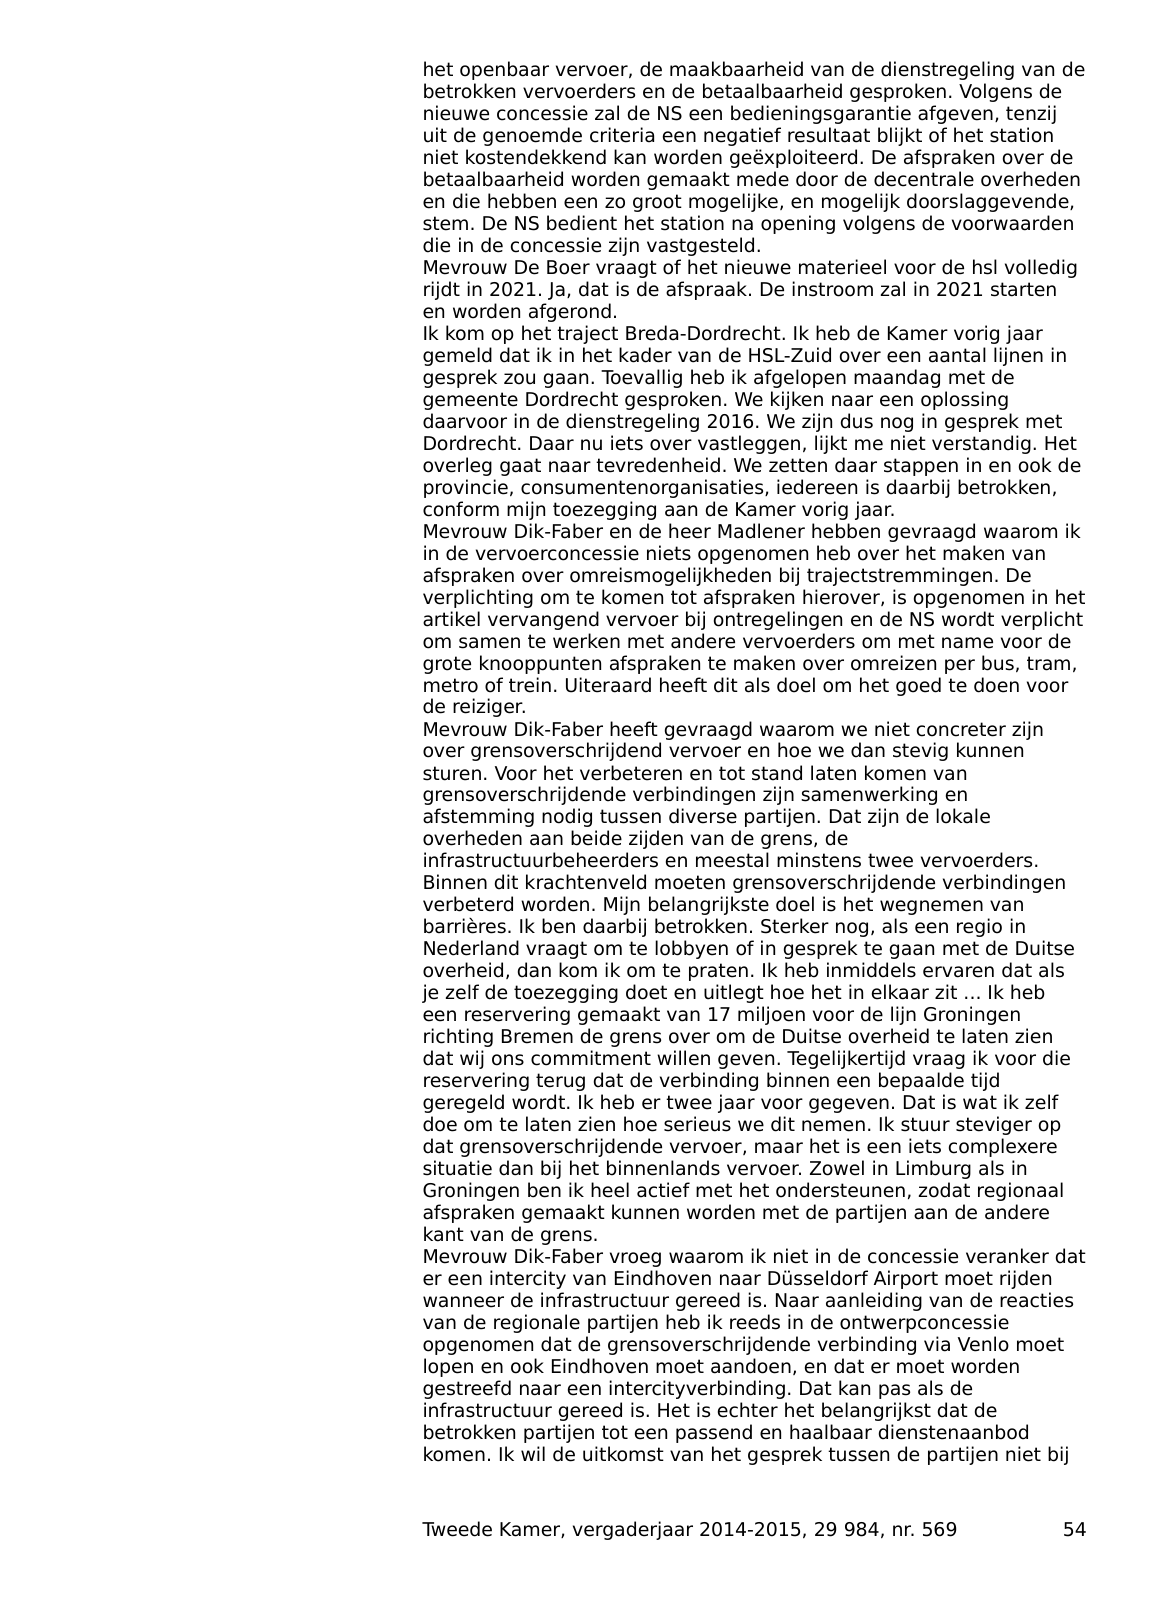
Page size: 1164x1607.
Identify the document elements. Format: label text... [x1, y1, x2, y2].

text Ik kom op het traject Breda-Dordrecht. Ik heb de Kamer vorig jaar gemeld dat ik in het kader van de HSL-Zuid over een aantal lijnen in gesprek zou gaan. Toevallig heb ik afgelopen maandag met de gemeente Dordrecht gesproken. We kijken naar een oplossing daarvoor in de dienstregeling 2016. We zijn dus nog in gesprek met Dordrecht. Daar nu iets over vastleggen, lijkt me niet verstandig. Het overleg gaat naar tevredenheid. We zetten daar stappen in en ook de provincie, consumentenorganisaties, iedereen is daarbij betrokken, conform mijn toezegging aan de Kamer vorig jaar. [422, 323, 1087, 521]
text Mevrouw De Boer vraagt of het nieuwe materieel voor de hsl volledig rijdt in 2021. Ja, dat is de afspraak. De instroom zal in 2021 starten en worden afgerond. [422, 257, 1087, 323]
text Mevrouw Dik-Faber en de heer Madlener hebben gevraagd waarom ik in de vervoerconcessie niets opgenomen heb over het maken van afspraken over omreismogelijkheden bij trajectstremmingen. De verplichting om te komen tot afspraken hierover, is opgenomen in het artikel vervangend vervoer bij ontregelingen en de NS wordt verplicht om samen te werken met andere vervoerders om met name voor de grote knooppunten afspraken te maken over omreizen per bus, tram, metro of trein. Uiteraard heeft dit als doel om het goed te doen voor de reiziger. [422, 521, 1087, 718]
text Mevrouw Dik-Faber vroeg waarom ik niet in de concessie veranker dat er een intercity van Eindhoven naar Düsseldorf Airport moet rijden wanneer de infrastructuur gereed is. Naar aanleiding van de reacties van de regionale partijen heb ik reeds in de ontwerpconcessie opgenomen dat de grensoverschrijdende verbinding via Venlo moet lopen en ook Eindhoven moet aandoen, en dat er moet worden gestreefd naar een intercityverbinding. Dat kan pas als de infrastructuur gereed is. Het is echter het belangrijkst dat de betrokken partijen tot een passend en haalbaar dienstenaanbod komen. Ik wil de uitkomst van het gesprek tussen de partijen niet bij [422, 1246, 1087, 1466]
text Mevrouw Dik-Faber heeft gevraagd waarom we niet concreter zijn over grensoverschrijdend vervoer en hoe we dan stevig kunnen sturen. Voor het verbeteren en tot stand laten komen van grensoverschrijdende verbindingen zijn samenwerking en afstemming nodig tussen diverse partijen. Dat zijn de lokale overheden aan beide zijden van de grens, de infrastructuurbeheerders en meestal minstens twee vervoerders. Binnen dit krachtenveld moeten grensoverschrijdende verbindingen verbeterd worden. Mijn belangrijkste doel is het wegnemen van barrières. Ik ben daarbij betrokken. Sterker nog, als een regio in Nederland vraagt om te lobbyen of in gesprek te gaan met de Duitse overheid, dan kom ik om te praten. Ik heb inmiddels ervaren dat als je zelf de toezegging doet en uitlegt hoe het in elkaar zit ... Ik heb een reservering gemaakt van 17 miljoen voor de lijn Groningen richting Bremen de grens over om de Duitse overheid te laten zien dat wij ons commitment willen geven. Tegelijkertijd vraag ik voor die reservering terug dat de verbinding binnen een bepaalde tijd geregeld wordt. Ik heb er twee jaar voor gegeven. Dat is wat ik zelf doe om te laten zien hoe serieus we dit nemen. Ik stuur steviger op dat grensoverschrijdende vervoer, maar het is een iets complexere situatie dan bij het binnenlands vervoer. Zowel in Limburg als in Groningen ben ik heel actief met het ondersteunen, zodat regionaal afspraken gemaakt kunnen worden met de partijen aan de andere kant van de grens. [422, 718, 1087, 1246]
text het openbaar vervoer, de maakbaarheid van de dienstregeling van de betrokken vervoerders en de betaalbaarheid gesproken. Volgens de nieuwe concessie zal de NS een bedieningsgarantie afgeven, tenzij uit de genoemde criteria een negatief resultaat blijkt of het station niet kostendekkend kan worden geëxploiteerd. De afspraken over de betaalbaarheid worden gemaakt mede door de decentrale overheden en die hebben een zo groot mogelijke, en mogelijk doorslaggevende, stem. De NS bedient het station na opening volgens de voorwaarden die in de concessie zijn vastgesteld. [422, 59, 1087, 257]
